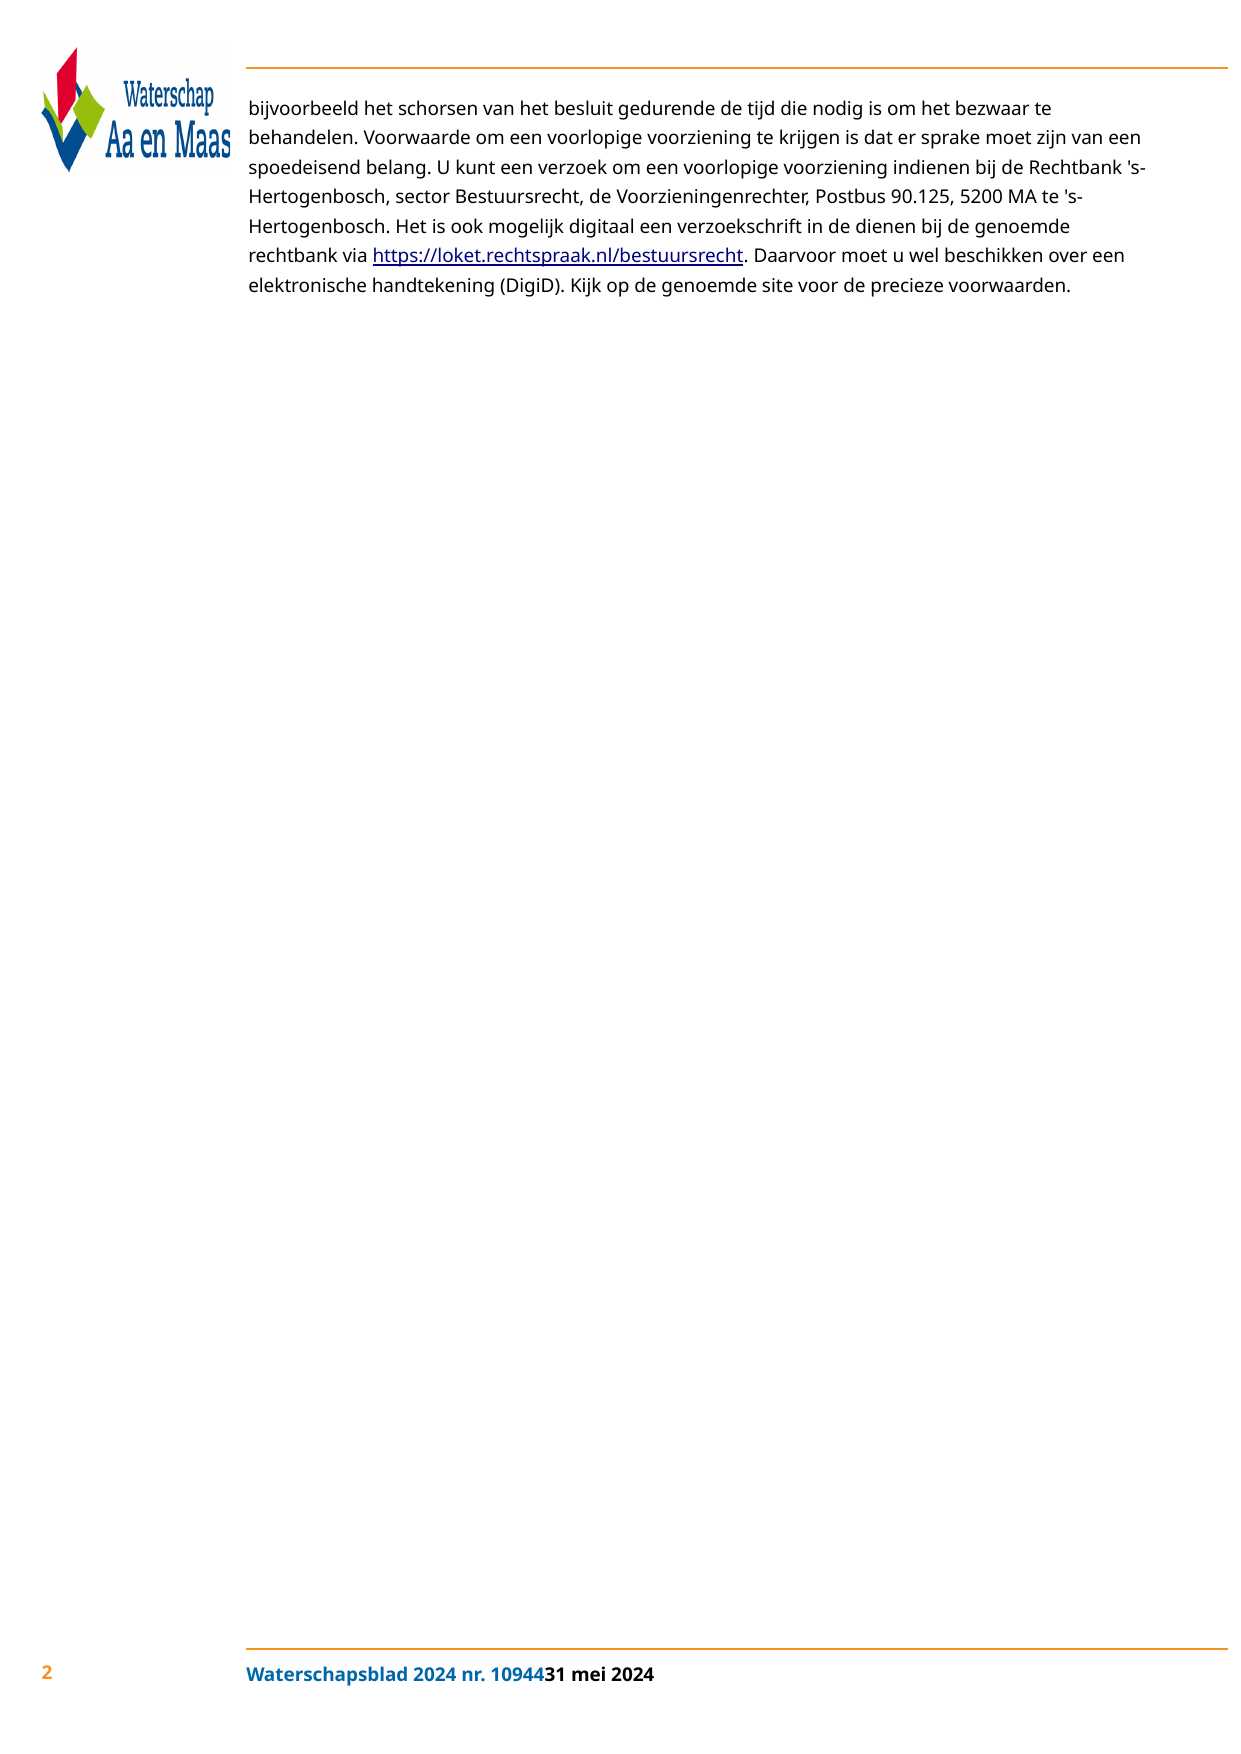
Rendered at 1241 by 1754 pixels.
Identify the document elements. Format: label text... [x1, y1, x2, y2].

picture [41, 47, 231, 172]
text bijvoorbeeld het schorsen van het besluit gedurende de tijd die nodig is om het bezwaar te behandelen. Voorwaarde om een voorlopige voorziening te krijgen is dat er sprake moet zijn van een spoedeisend belang. U kunt een verzoek om een voorlopige voorziening indienen bij de Rechtbank 's-Hertogenbosch, sector Bestuursrecht, de Voorzieningenrechter, Postbus 90.125, 5200 MA te 's-Hertogenbosch. Het is ook mogelijk digitaal een verzoekschrift in de dienen bij de genoemde rechtbank via https://loket.rechtspraak.nl/bestuursrecht. Daarvoor moet u wel beschikken over een elektronische handtekening (DigiD). Kijk op de genoemde site voor de precieze voorwaarden. [248, 95, 1152, 298]
